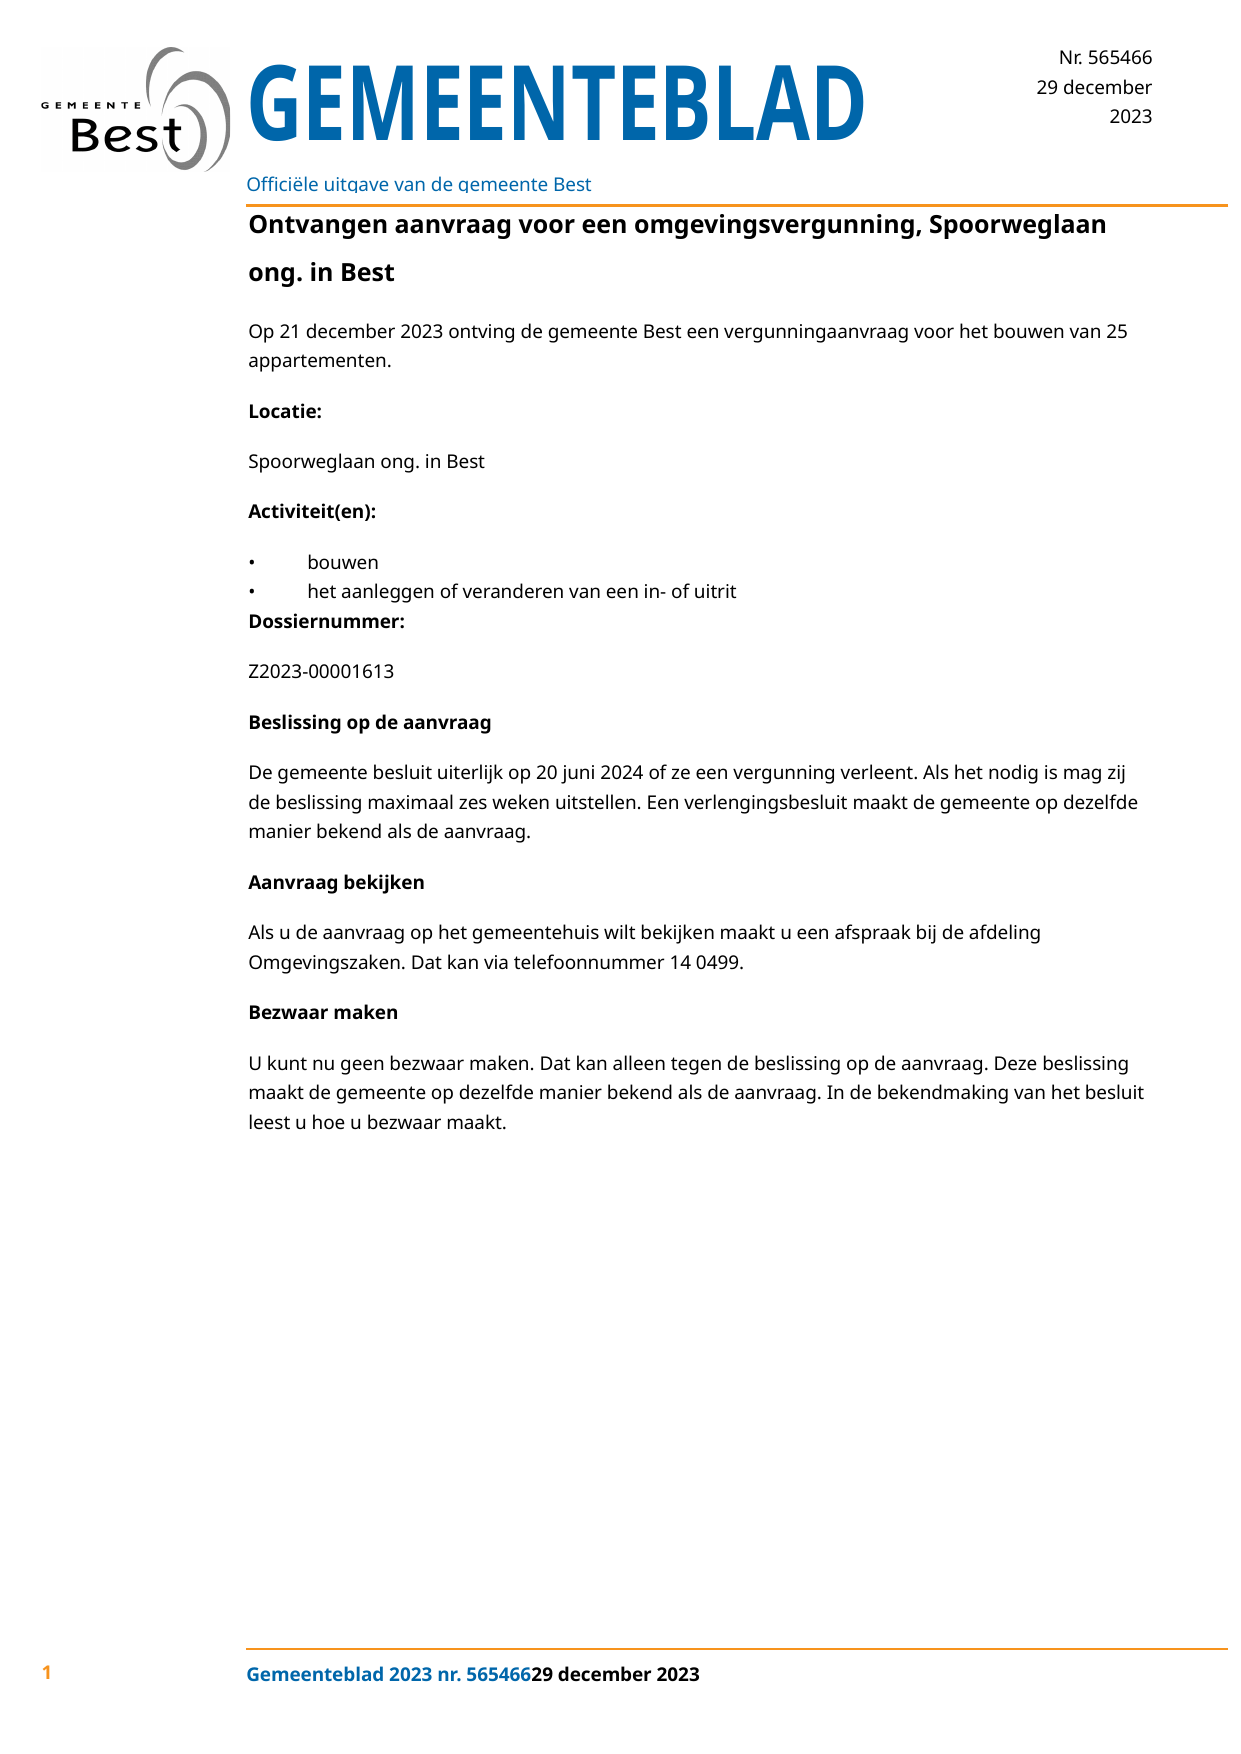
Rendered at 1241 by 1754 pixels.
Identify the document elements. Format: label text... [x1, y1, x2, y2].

text Z2023-00001613 [248, 659, 1152, 684]
text Beslissing op de aanvraag [248, 709, 1152, 735]
text Ontvangen aanvraag voor een omgevingsvergunning, Spoorweglaan ong. in Best [248, 207, 1152, 288]
text Aanvraag bekijken [248, 869, 1152, 895]
picture [41, 47, 231, 172]
text Bezwaar maken [248, 999, 1152, 1025]
text Dossiernummer: [248, 608, 1152, 634]
text U kunt nu geen bezwaar maken. Dat kan alleen tegen de beslissing op de aanvraag. Deze beslissing maakt de gemeente op dezelfde manier bekend als de aanvraag. In de bekendmaking van het besluit leest u hoe u bezwaar maakt. [248, 1050, 1152, 1135]
text Als u de aanvraag op het gemeentehuis wilt bekijken maakt u een afspraak bij de afdeling Omgevingszaken. Dat kan via telefoonnummer 14 0499. [248, 919, 1152, 975]
text Locatie: [248, 398, 1152, 424]
text Spoorweglaan ong. in Best [248, 448, 1152, 474]
list bouwen [248, 549, 1152, 575]
text De gemeente besluit uiterlijk op 20 juni 2024 of ze een vergunning verleent. Als het nodig is mag zij de beslissing maximaal zes weken uitstellen. Een verlengingsbesluit maakt de gemeente op dezelfde manier bekend als de aanvraag. [248, 759, 1152, 844]
list het aanleggen of veranderen van een in- of uitrit [248, 579, 1152, 604]
text Op 21 december 2023 ontving de gemeente Best een vergunningaanvraag voor het bouwen van 25 appartementen. [248, 318, 1152, 373]
text Activiteit(en): [248, 499, 1152, 524]
